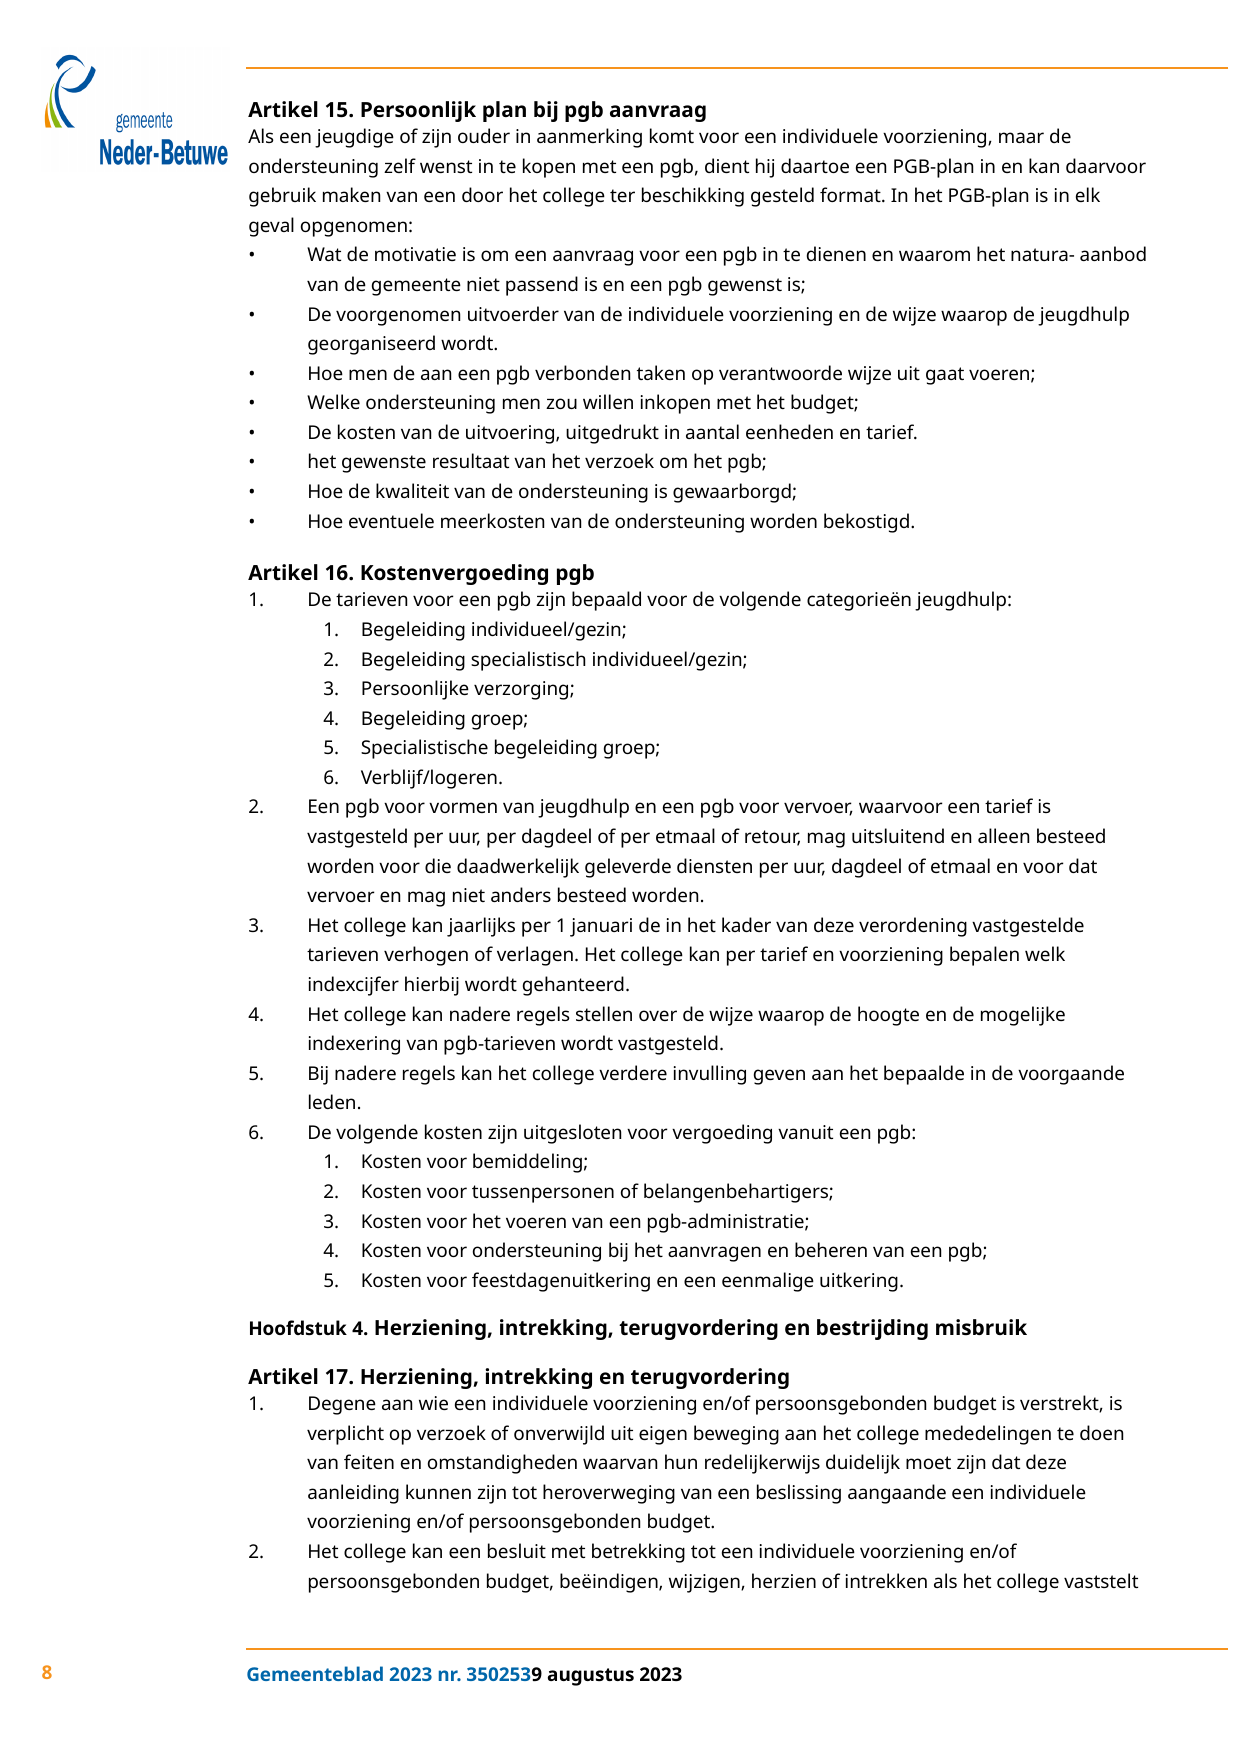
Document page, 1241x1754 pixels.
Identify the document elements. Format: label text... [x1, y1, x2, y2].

list Kosten voor bemiddeling; [323, 1149, 1152, 1174]
list De kosten van de uitvoering, uitgedrukt in aantal eenheden en tarief. [248, 419, 1152, 445]
list Kosten voor feestdagenuitkering en een eenmalige uitkering. [323, 1267, 1152, 1293]
list Specialistische begeleiding groep; [323, 734, 1152, 760]
list Kosten voor tussenpersonen of belangenbehartigers; [323, 1178, 1152, 1204]
list Hoe men de aan een pgb verbonden taken op verantwoorde wijze uit gaat voeren; [248, 360, 1152, 386]
list Wat de motivatie is om een aanvraag voor een pgb in te dienen en waarom het natura- aanbod van de gemeente niet passend is en een pgb gewenst is; [248, 242, 1152, 297]
list Het college kan nadere regels stellen over de wijze waarop de hoogte en de mogelijke indexering van pgb-tarieven wordt vastgesteld. [248, 1001, 1152, 1056]
list Kosten voor het voeren van een pgb-administratie; [323, 1208, 1152, 1234]
list Degene aan wie een individuele voorziening en/of persoonsgebonden budget is verstrekt, is verplicht op verzoek of onverwijld uit eigen beweging aan het college mededelingen te doen van feiten en omstandigheden waarvan hun redelijkerwijs duidelijk moet zijn dat deze aanleiding kunnen zijn tot heroverweging van een beslissing aangaande een individuele voorziening en/of persoonsgebonden budget. [248, 1390, 1152, 1534]
list Bij nadere regels kan het college verdere invulling geven aan het bepaalde in de voorgaande leden. [248, 1060, 1152, 1115]
list Het college kan jaarlijks per 1 januari de in het kader van deze verordening vastgestelde tarieven verhogen of verlagen. Het college kan per tarief en voorziening bepalen welk indexcijfer hierbij wordt gehanteerd. [248, 912, 1152, 997]
list Kosten voor ondersteuning bij het aanvragen en beheren van een pgb; [323, 1237, 1152, 1263]
list Hoe eventuele meerkosten van de ondersteuning worden bekostigd. [248, 508, 1152, 533]
list Begeleiding groep; [323, 705, 1152, 731]
list Begeleiding specialistisch individueel/gezin; [323, 646, 1152, 672]
list Een pgb voor vormen van jeugdhulp en een pgb voor vervoer, waarvoor een tarief is vastgesteld per uur, per dagdeel of per etmaal of retour, mag uitsluitend en alleen besteed worden voor die daadwerkelijk geleverde diensten per uur, dagdeel of etmaal en voor dat vervoer en mag niet anders besteed worden. [248, 794, 1152, 908]
list De tarieven voor een pgb zijn bepaald voor de volgende categorieën jeugdhulp: [248, 587, 1152, 612]
list Het college kan een besluit met betrekking tot een individuele voorziening en/of persoonsgebonden budget, beëindigen, wijzigen, herzien of intrekken als het college vaststelt [248, 1538, 1152, 1594]
text Artikel 15. Persoonlijk plan bij pgb aanvraag [248, 95, 1152, 123]
picture [41, 47, 231, 172]
list De voorgenomen uitvoerder van de individuele voorziening en de wijze waarop de jeugdhulp georganiseerd wordt. [248, 301, 1152, 356]
list het gewenste resultaat van het verzoek om het pgb; [248, 449, 1152, 474]
text Hoofdstuk 4. Herziening, intrekking, terugvordering en bestrijding misbruik [248, 1313, 1152, 1341]
text Artikel 17. Herziening, intrekking en terugvordering [248, 1362, 1152, 1390]
list Begeleiding individueel/gezin; [323, 616, 1152, 642]
list Verblijf/logeren. [323, 764, 1152, 790]
list Persoonlijke verzorging; [323, 675, 1152, 701]
list Hoe de kwaliteit van de ondersteuning is gewaarborgd; [248, 478, 1152, 504]
list De volgende kosten zijn uitgesloten voor vergoeding vanuit een pgb: [248, 1119, 1152, 1145]
text Als een jeugdige of zijn ouder in aanmerking komt voor een individuele voorziening, maar de ondersteuning zelf wenst in te kopen met een pgb, dient hij daartoe een PGB-plan in en kan daarvoor gebruik maken van een door het college ter beschikking gesteld format. In het PGB-plan is in elk geval opgenomen: [248, 123, 1152, 238]
list Welke ondersteuning men zou willen inkopen met het budget; [248, 389, 1152, 415]
text Artikel 16. Kostenvergoeding pgb [248, 558, 1152, 587]
